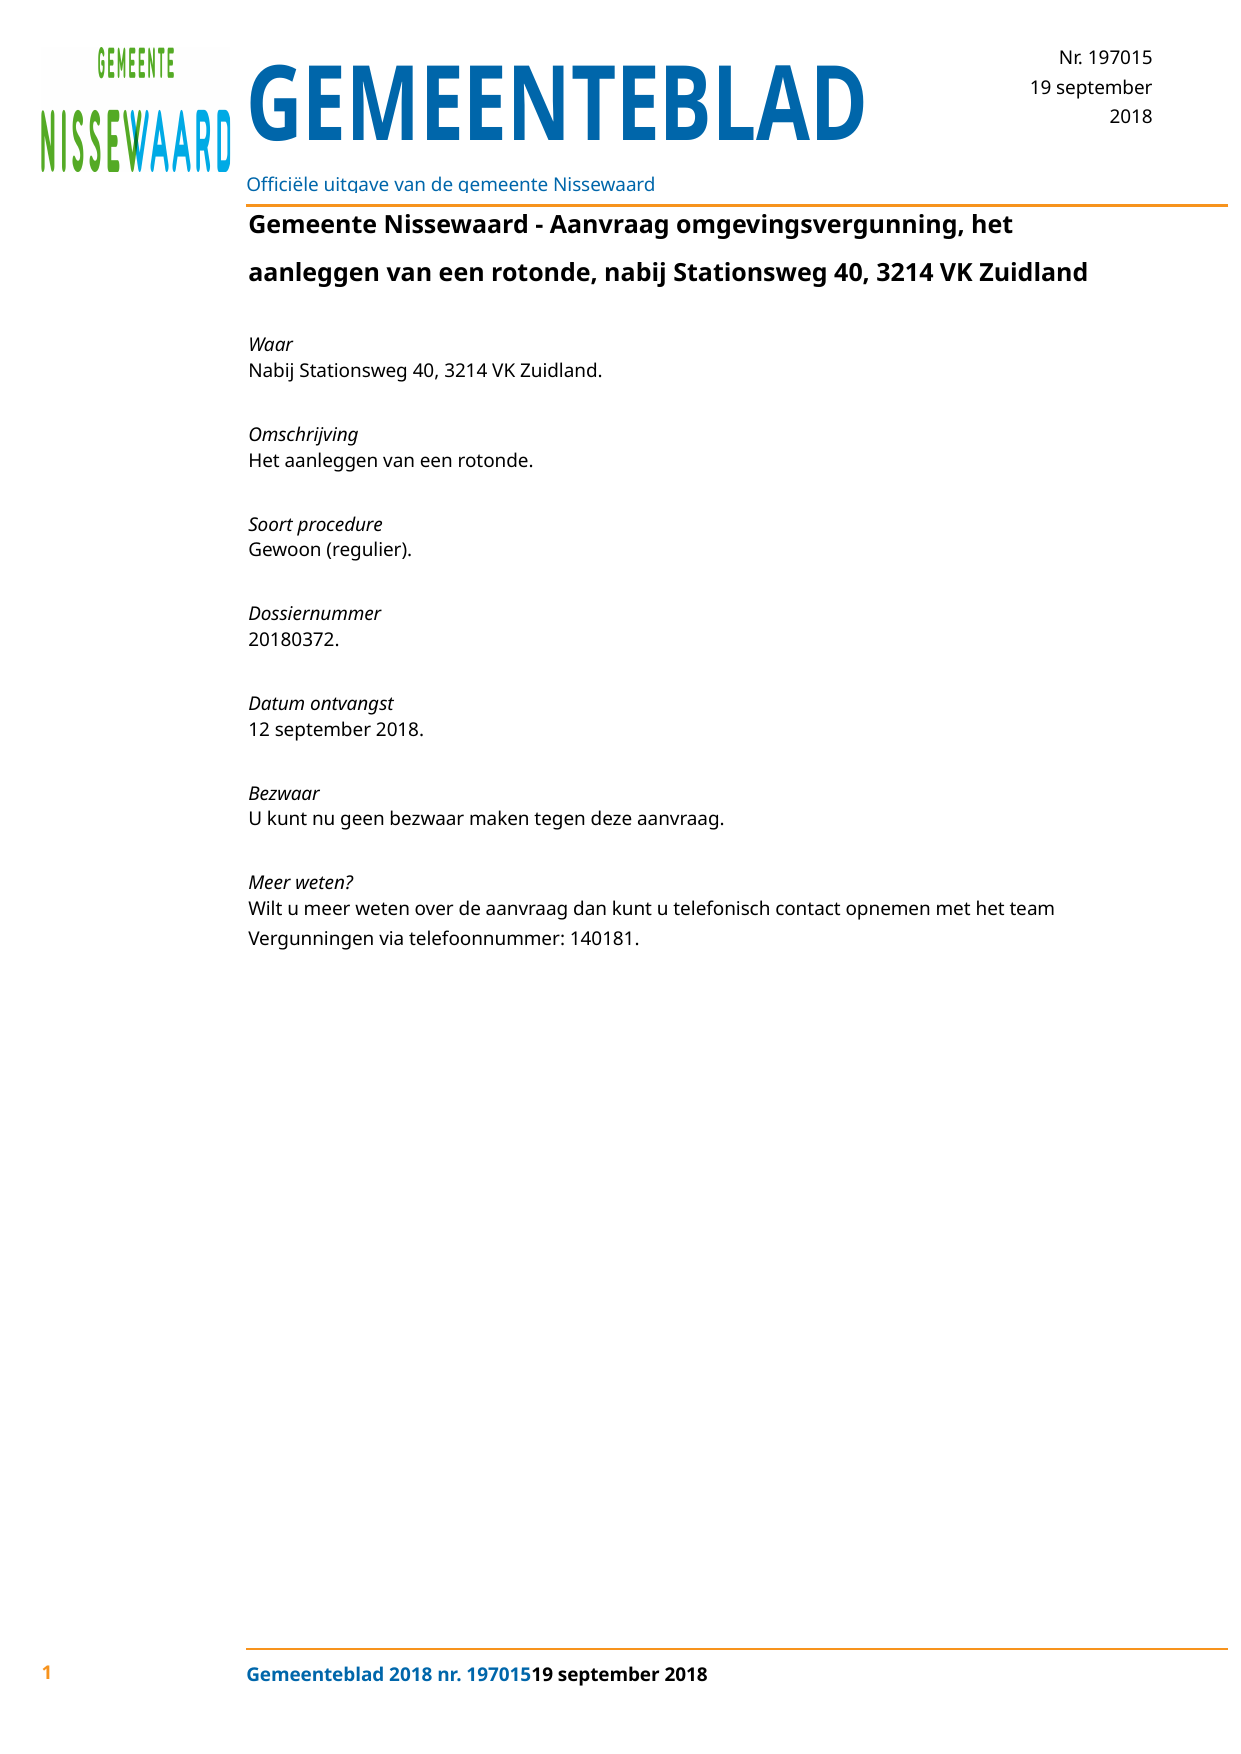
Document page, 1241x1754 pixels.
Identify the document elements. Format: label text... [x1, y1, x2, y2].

text Omschrijving [248, 421, 1152, 447]
text Bezwaar [248, 780, 1152, 806]
picture [222, 122, 227, 160]
text Wilt u meer weten over de aanvraag dan kunt u telefonisch contact opnemen met het team Vergunningen via telefoonnummer: 140181. [248, 895, 1152, 951]
text 12 september 2018. [248, 716, 1152, 742]
text Het aanleggen van een rotonde. [248, 447, 1152, 473]
picture [201, 122, 206, 138]
text Waar [248, 331, 1152, 357]
picture [41, 47, 231, 172]
text 20180372. [248, 626, 1152, 652]
text Gemeente Nissewaard - Aanvraag omgevingsvergunning, het aanleggen van een rotonde, nabij Stationsweg 40, 3214 VK Zuidland [248, 207, 1152, 288]
text Meer weten? [248, 869, 1152, 895]
picture [154, 157, 165, 172]
text Gewoon (regulier). [248, 537, 1152, 562]
text Soort procedure [248, 511, 1152, 537]
picture [176, 157, 187, 172]
text Nabij Stationsweg 40, 3214 VK Zuidland. [248, 357, 1152, 383]
text Datum ontvangst [248, 690, 1152, 716]
text Dossiernummer [248, 601, 1152, 626]
text U kunt nu geen bezwaar maken tegen deze aanvraag. [248, 806, 1152, 831]
picture [200, 151, 206, 172]
